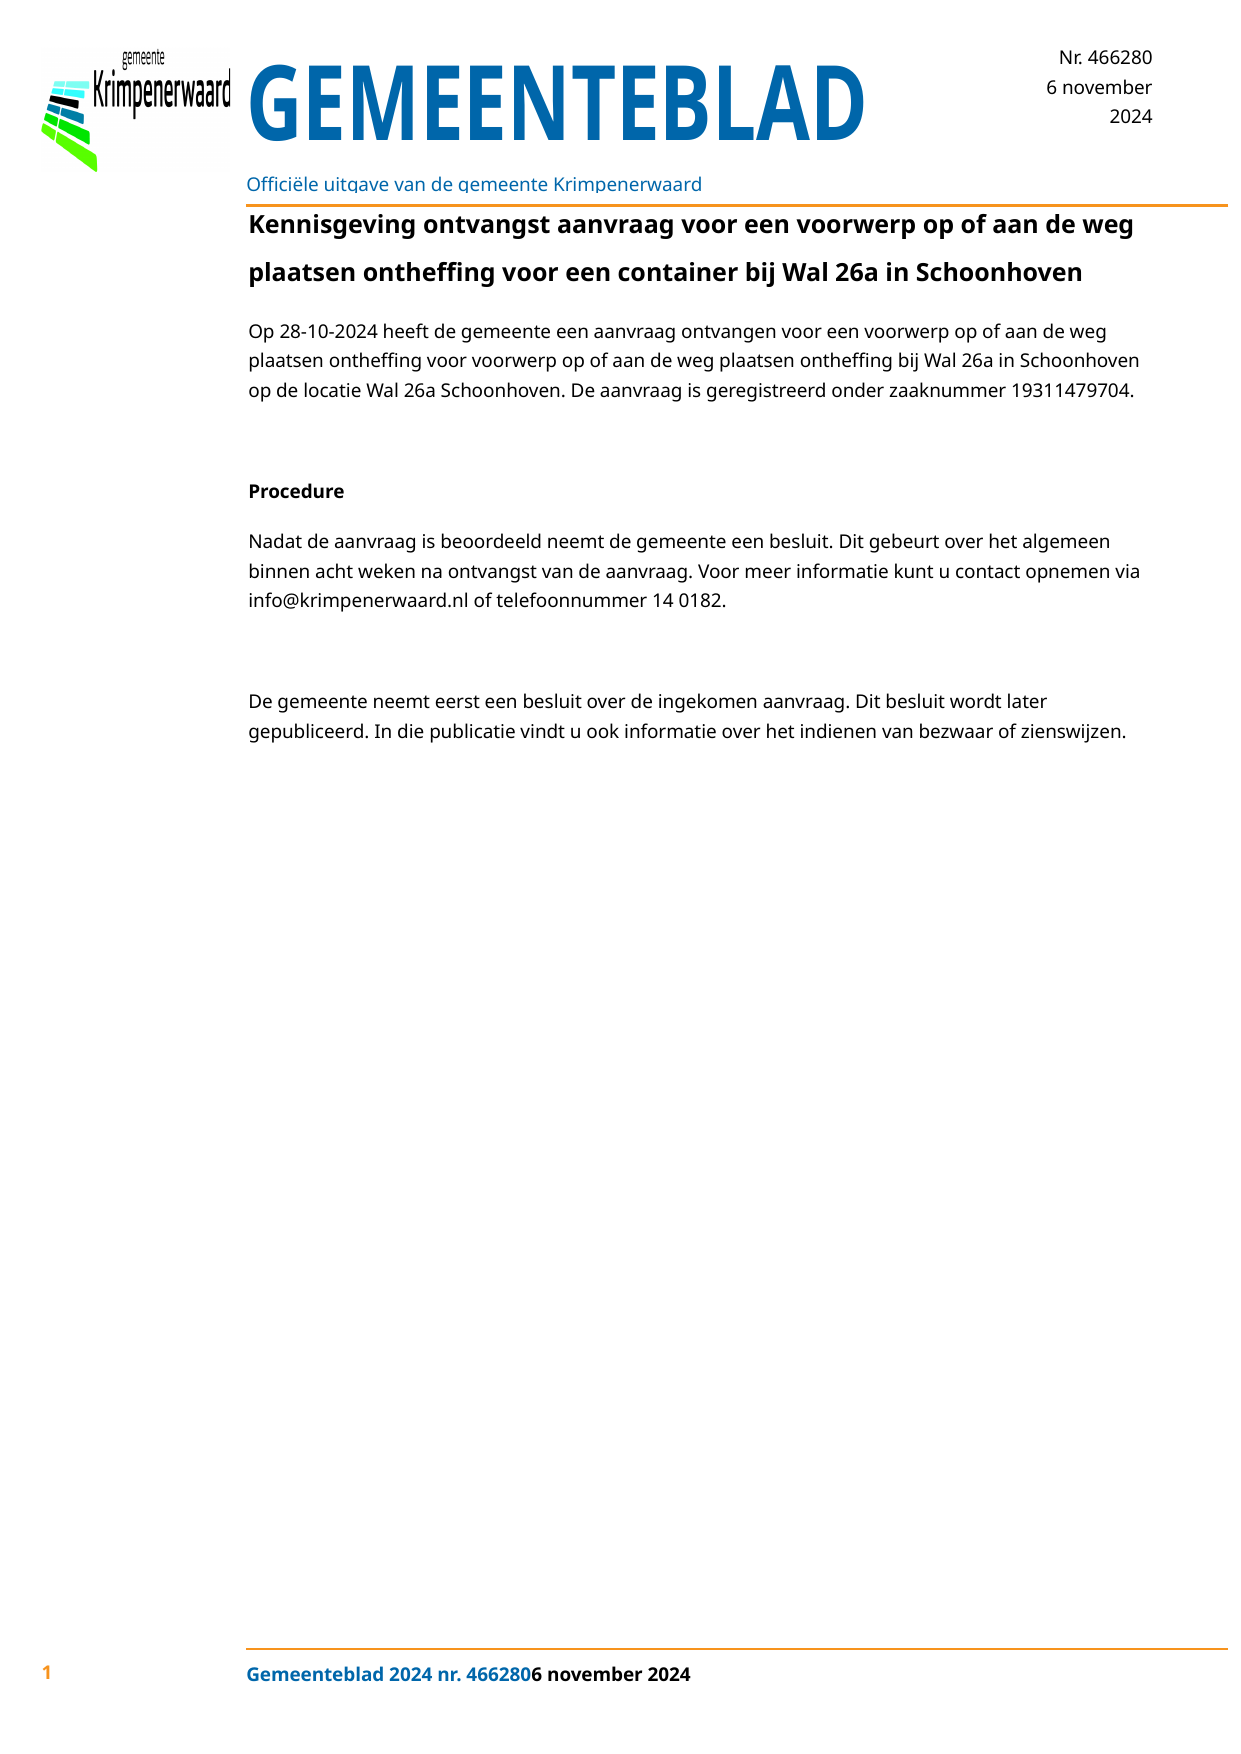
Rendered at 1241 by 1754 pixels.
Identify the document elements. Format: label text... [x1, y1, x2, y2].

text De gemeente neemt eerst een besluit over de ingekomen aanvraag. Dit besluit wordt later gepubliceerd. In die publicatie vindt u ook informatie over het indienen van bezwaar of zienswijzen. [248, 688, 1152, 744]
text Kennisgeving ontvangst aanvraag voor een voorwerp op of aan de weg plaatsen ontheffing voor een container bij Wal 26a in Schoonhoven [248, 207, 1152, 288]
picture [41, 47, 231, 172]
text Procedure [248, 478, 1152, 504]
text Op 28-10-2024 heeft de gemeente een aanvraag ontvangen voor een voorwerp op of aan de weg plaatsen ontheffing voor voorwerp op of aan de weg plaatsen ontheffing bij Wal 26a in Schoonhoven op de locatie Wal 26a Schoonhoven. De aanvraag is geregistreerd onder zaaknummer 19311479704. [248, 318, 1152, 403]
text Nadat de aanvraag is beoordeeld neemt de gemeente een besluit. Dit gebeurt over het algemeen binnen acht weken na ontvangst van de aanvraag. Voor meer informatie kunt u contact opnemen via info@krimpenerwaard.nl of telefoonnummer 14 0182. [248, 528, 1152, 613]
